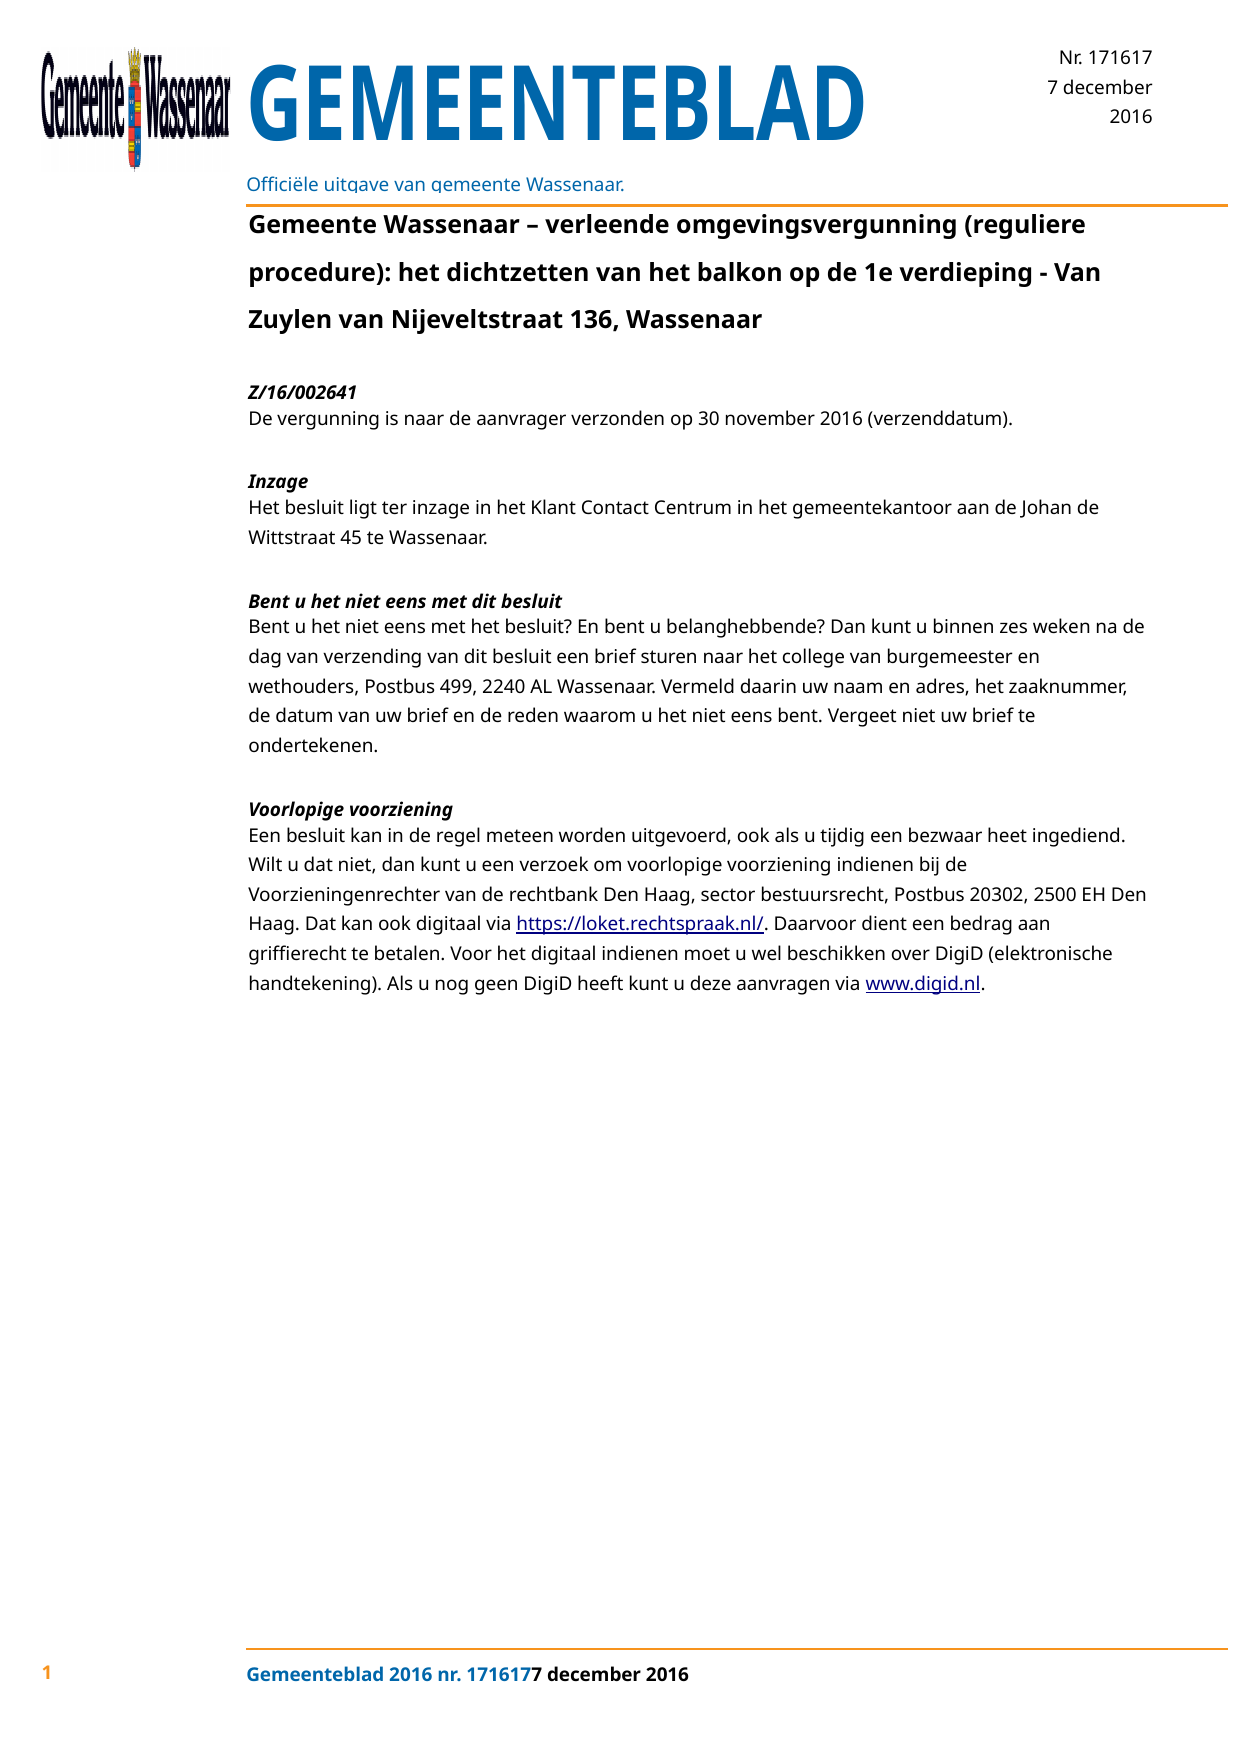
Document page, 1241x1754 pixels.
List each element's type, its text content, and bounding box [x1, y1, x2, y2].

text Inzage [248, 469, 1152, 494]
text Z/16/002641 [248, 379, 1152, 405]
text Gemeente Wassenaar – verleende omgevingsvergunning (reguliere procedure): het dichtzetten van het balkon op de 1e verdieping - Van Zuylen van Nijeveltstraat 136, Wassenaar [248, 207, 1152, 336]
text Bent u het niet eens met dit besluit [248, 588, 1152, 614]
text Het besluit ligt ter inzage in het Klant Contact Centrum in het gemeentekantoor aan de Johan de Wittstraat 45 te Wassenaar. [248, 494, 1152, 550]
text Een besluit kan in de regel meteen worden uitgevoerd, ook als u tijdig een bezwaar heet ingediend. Wilt u dat niet, dan kunt u een verzoek om voorlopige voorziening indienen bij de Voorzieningenrechter van de rechtbank Den Haag, sector bestuursrecht, Postbus 20302, 2500 EH Den Haag. Dat kan ook digitaal via https://loket.rechtspraak.nl/. Daarvoor dient een bedrag aan griffierecht te betalen. Voor het digitaal indienen moet u wel beschikken over DigiD (elektronische handtekening). Als u nog geen DigiD heeft kunt u deze aanvragen via www.digid.nl. [248, 822, 1152, 995]
text Bent u het niet eens met het besluit? En bent u belanghebbende? Dan kunt u binnen zes weken na de dag van verzending van dit besluit een brief sturen naar het college van burgemeester en wethouders, Postbus 499, 2240 AL Wassenaar. Vermeld daarin uw naam en adres, het zaaknummer, de datum van uw brief en de reden waarom u het niet eens bent. Vergeet niet uw brief te ondertekenen. [248, 614, 1152, 758]
text De vergunning is naar de aanvrager verzonden op 30 november 2016 (verzenddatum). [248, 405, 1152, 431]
picture [41, 47, 231, 172]
text Voorlopige voorziening [248, 796, 1152, 822]
